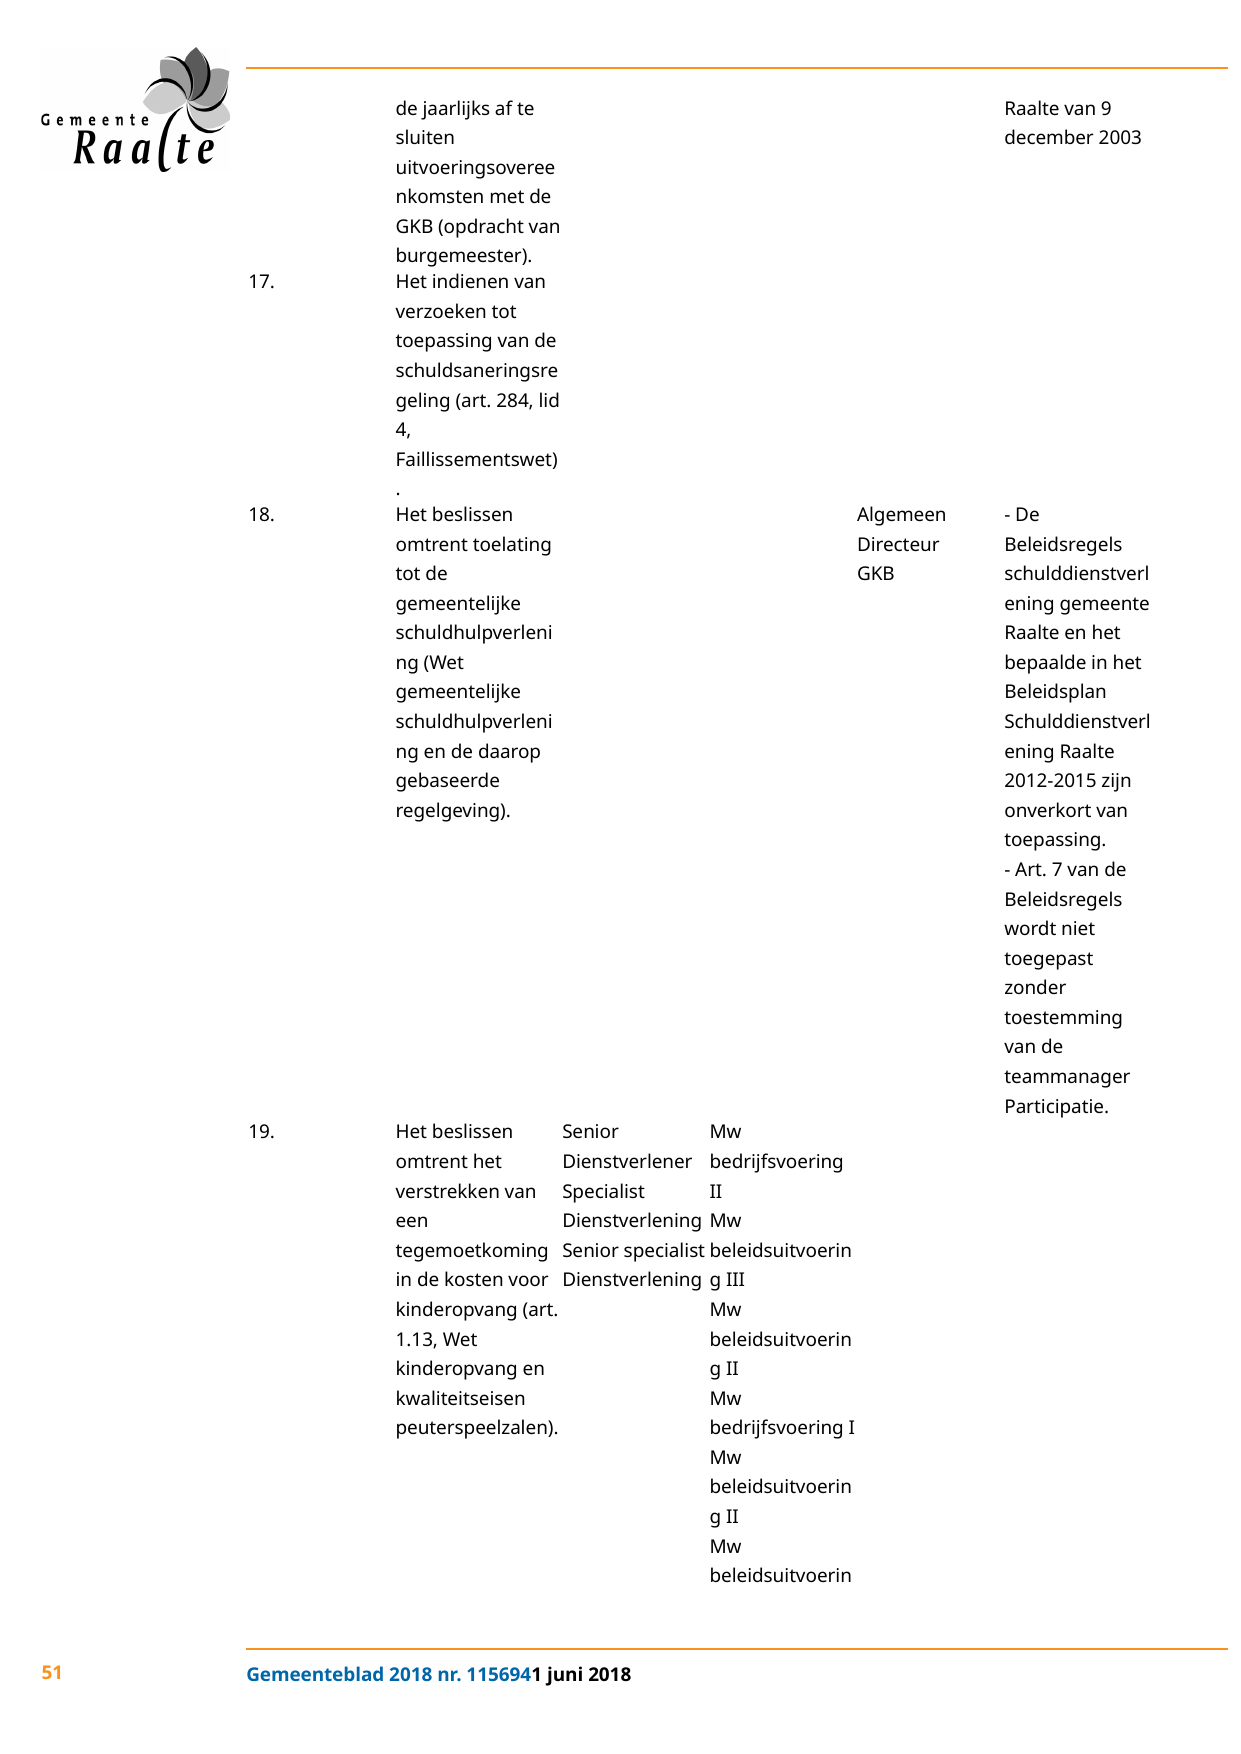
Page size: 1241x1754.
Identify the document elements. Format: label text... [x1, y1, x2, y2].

table_cell Het beslissen omtrent toelating tot de gemeentelijke schuldhulpverlening (Wet gemeentelijke schuldhulpverlening en de daarop gebaseerde regelgeving). [395, 501, 562, 1119]
table_cell Het beslissen omtrent het verstrekken van een tegemoetkoming in de kosten voor kinderopvang (art. 1.13, Wet kinderopvang en kwaliteitseisen peuterspeelzalen). [395, 1119, 562, 1588]
table_cell [562, 95, 709, 268]
table_cell [709, 269, 857, 501]
table_cell 18. [248, 501, 395, 1119]
table_cell Algemeen Directeur GKB [857, 501, 1004, 1119]
table_cell de jaarlijks af te sluiten uitvoeringsovereenkomsten met de GKB (opdracht van burgemeester). [395, 95, 562, 268]
table_cell Senior Dienstverlener Specialist Dienstverlening Senior specialist Dienstverlening [562, 1119, 709, 1588]
table_cell Raalte van 9 december 2003 [1004, 95, 1152, 268]
table_cell [709, 95, 857, 268]
table_cell - De Beleidsregels schulddienstverlening gemeente Raalte en het bepaalde in het Beleidsplan Schulddienstverlening Raalte 2012-2015 zijn onverkort van toepassing. - Art. 7 van de Beleidsregels wordt niet toegepast zonder toestemming van de teammanager Participatie. [1004, 501, 1152, 1119]
table_cell [709, 501, 857, 1119]
table_cell [857, 95, 1004, 268]
table_cell [562, 269, 709, 501]
table_cell [1004, 269, 1152, 501]
table_cell [1004, 1119, 1152, 1588]
table_cell Het indienen van verzoeken tot toepassing van de schuldsaneringsregeling (art. 284, lid 4, Faillissementswet). [395, 269, 562, 501]
table_cell Mw bedrijfsvoering II Mw beleidsuitvoering III Mw beleidsuitvoering II Mw bedrijfsvoering I Mw beleidsuitvoering II Mw beleidsuitvoerin [709, 1119, 857, 1588]
table_cell [857, 1119, 1004, 1588]
table_cell 19. [248, 1119, 395, 1588]
picture [41, 47, 231, 172]
table_cell [248, 95, 395, 268]
table_cell [857, 269, 1004, 501]
table_cell [562, 501, 709, 1119]
table_cell 17. [248, 269, 395, 501]
